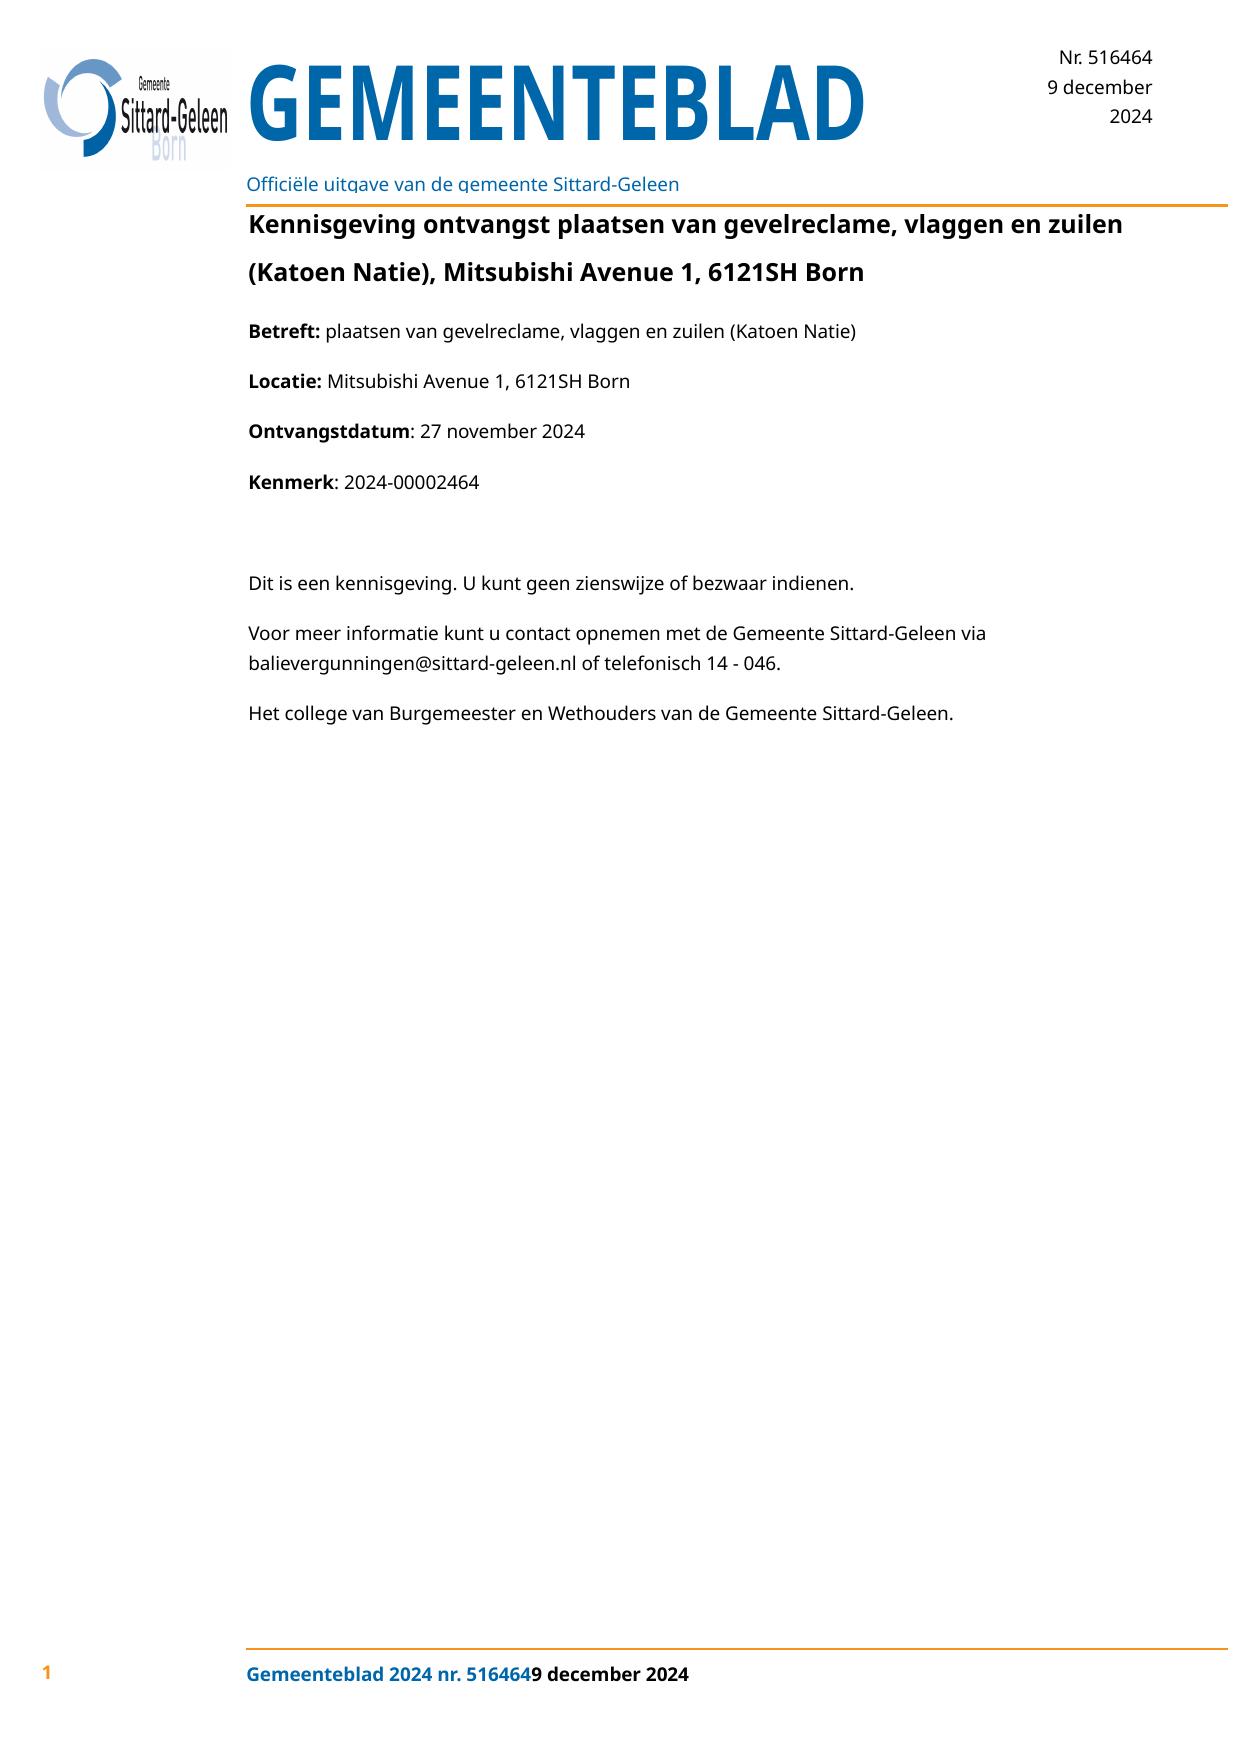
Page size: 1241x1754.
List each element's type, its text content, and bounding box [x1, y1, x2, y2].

text Dit is een kennisgeving. U kunt geen zienswijze of bezwaar indienen. [248, 570, 1152, 596]
text Betreft: plaatsen van gevelreclame, vlaggen en zuilen (Katoen Natie) [248, 318, 1152, 344]
text Locatie: Mitsubishi Avenue 1, 6121SH Born [248, 368, 1152, 394]
text Ontvangstdatum: 27 november 2024 [248, 419, 1152, 444]
text Kenmerk: 2024-00002464 [248, 469, 1152, 495]
text Het college van Burgemeester en Wethouders van de Gemeente Sittard-Geleen. [248, 700, 1152, 726]
text Kennisgeving ontvangst plaatsen van gevelreclame, vlaggen en zuilen (Katoen Natie), Mitsubishi Avenue 1, 6121SH Born [248, 207, 1152, 288]
text Voor meer informatie kunt u contact opnemen met de Gemeente Sittard-Geleen via balievergunningen@sittard-geleen.nl of telefonisch 14 - 046. [248, 620, 1152, 676]
picture [41, 47, 231, 172]
